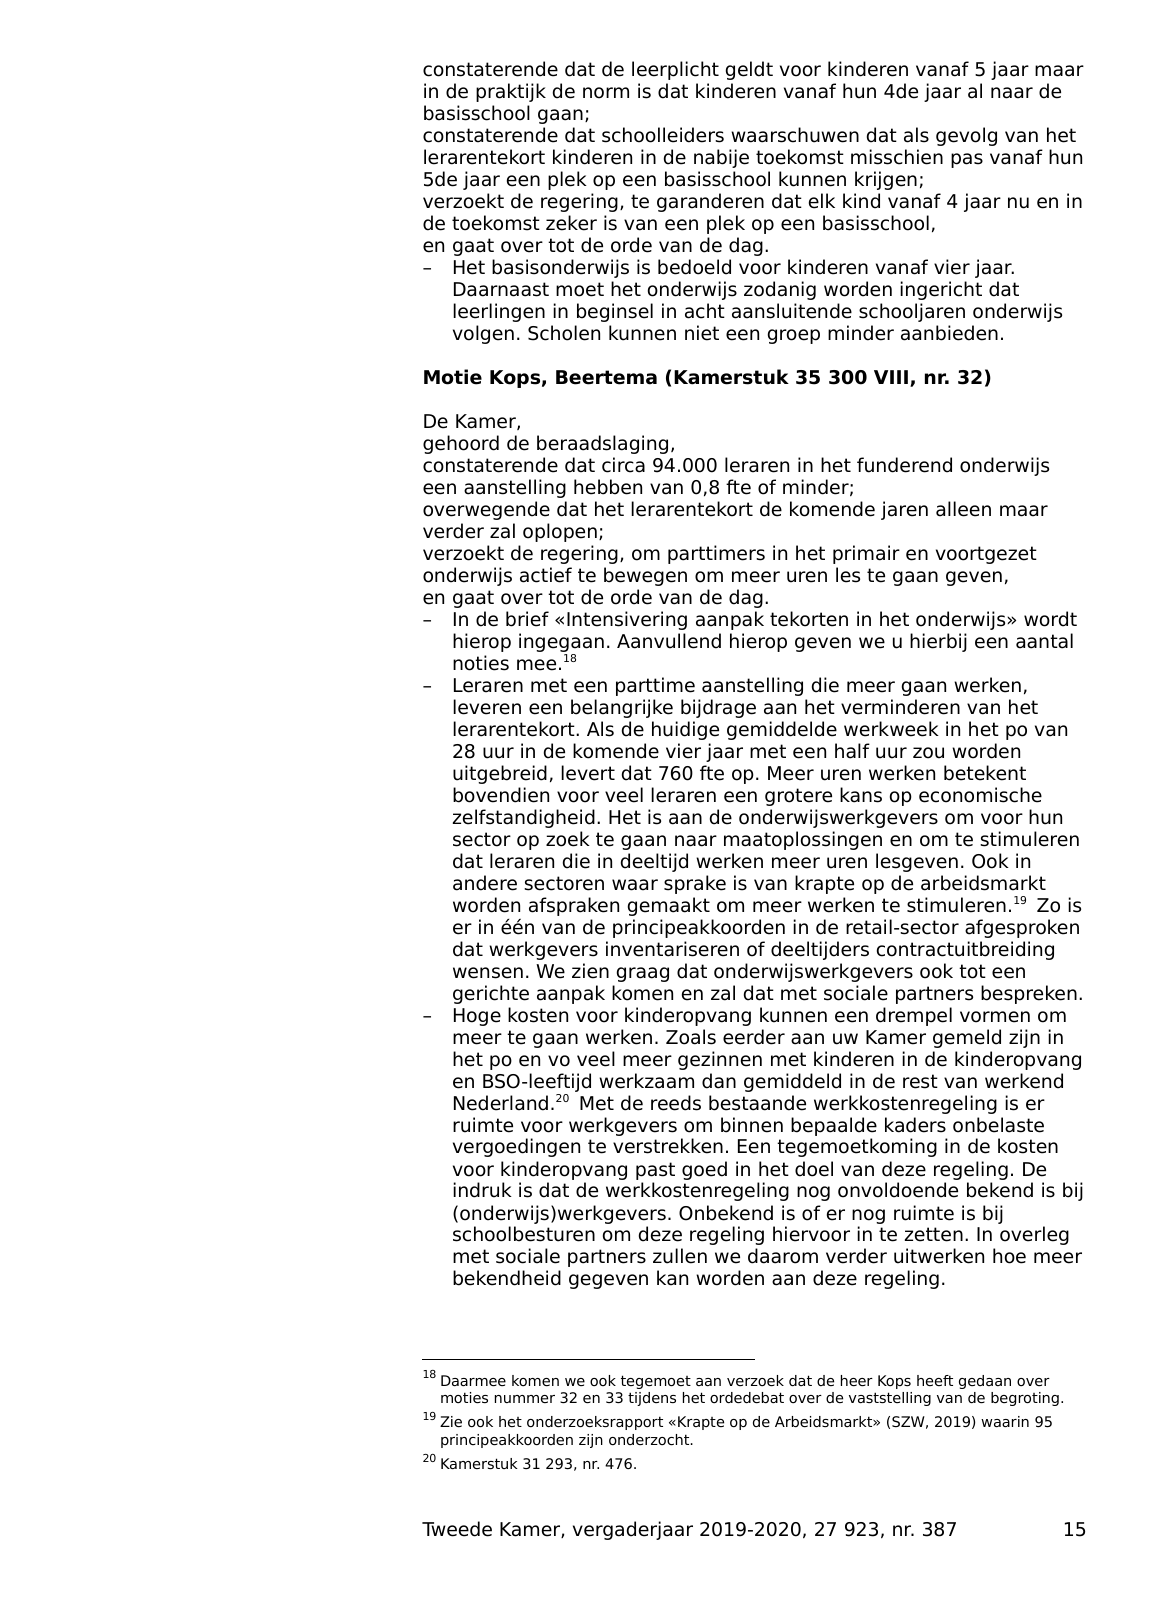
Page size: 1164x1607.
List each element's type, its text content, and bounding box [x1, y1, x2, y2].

text Zie ook het onderzoeksrapport «Krapte op de Arbeidsmarkt» (SZW, 2019) waarin 95 principeakkoorden zijn onderzocht. [422, 1410, 1087, 1449]
text Kamerstuk 31 293, nr. 476. [422, 1452, 1087, 1474]
text constaterende dat schoolleiders waarschuwen dat als gevolg van het lerarentekort kinderen in de nabije toekomst misschien pas vanaf hun 5de jaar een plek op een basisschool kunnen krijgen; [422, 125, 1087, 191]
subtitle Motie Kops, Beertema (Kamerstuk 35 300 VIII, nr. 32) [422, 367, 1087, 389]
text constaterende dat circa 94.000 leraren in het funderend onderwijs een aanstelling hebben van 0,8 fte of minder; [422, 455, 1087, 499]
text Daarmee komen we ook tegemoet aan verzoek dat de heer Kops heeft gedaan over moties nummer 32 en 33 tijdens het ordedebat over de vaststelling van de begroting. [422, 1368, 1087, 1407]
text verzoekt de regering, om parttimers in het primair en voortgezet onderwijs actief te bewegen om meer uren les te gaan geven, [422, 543, 1087, 587]
text en gaat over tot de orde van de dag. [422, 587, 1087, 609]
text – Leraren met een parttime aanstelling die meer gaan werken, leveren een belangrijke bijdrage aan het verminderen van het lerarentekort. Als de huidige gemiddelde werkweek in het po van 28 uur in de komende vier jaar met een half uur zou worden uitgebreid, levert dat 760 fte op. Meer uren werken betekent bovendien voor veel leraren een grotere kans op economische zelfstandigheid. Het is aan de onderwijswerkgevers om voor hun sector op zoek te gaan naar maatoplossingen en om te stimuleren dat leraren die in deeltijd werken meer uren lesgeven. Ook in andere sectoren waar sprake is van krapte op de arbeidsmarkt worden afspraken gemaakt om meer werken te stimuleren. Zo is er in één van de principeakkoorden in de retail-sector afgesproken dat werkgevers inventariseren of deeltijders contractuitbreiding wensen. We zien graag dat onderwijswerkgevers ook tot een gerichte aanpak komen en zal dat met sociale partners bespreken. [422, 675, 1087, 1004]
text – In de brief «Intensivering aanpak tekorten in het onderwijs» wordt hierop ingegaan. Aanvullend hierop geven we u hierbij een aantal noties mee. [422, 609, 1087, 675]
text De Kamer, [422, 411, 1087, 433]
text verzoekt de regering, te garanderen dat elk kind vanaf 4 jaar nu en in de toekomst zeker is van een plek op een basisschool, [422, 191, 1087, 235]
text en gaat over tot de orde van de dag. [422, 235, 1087, 257]
text constaterende dat de leerplicht geldt voor kinderen vanaf 5 jaar maar in de praktijk de norm is dat kinderen vanaf hun 4de jaar al naar de basisschool gaan; [422, 59, 1087, 125]
text gehoord de beraadslaging, [422, 433, 1087, 455]
text – Het basisonderwijs is bedoeld voor kinderen vanaf vier jaar. Daarnaast moet het onderwijs zodanig worden ingericht dat leerlingen in beginsel in acht aansluitende schooljaren onderwijs volgen. Scholen kunnen niet een groep minder aanbieden. [422, 257, 1087, 345]
text – Hoge kosten voor kinderopvang kunnen een drempel vormen om meer te gaan werken. Zoals eerder aan uw Kamer gemeld zijn in het po en vo veel meer gezinnen met kinderen in de kinderopvang en BSO-leeftijd werkzaam dan gemiddeld in de rest van werkend Nederland. Met de reeds bestaande werkkostenregeling is er ruimte voor werkgevers om binnen bepaalde kaders onbelaste vergoedingen te verstrekken. Een tegemoetkoming in de kosten voor kinderopvang past goed in het doel van deze regeling. De indruk is dat de werkkostenregeling nog onvoldoende bekend is bij (onderwijs)werkgevers. Onbekend is of er nog ruimte is bij schoolbesturen om deze regeling hiervoor in te zetten. In overleg met sociale partners zullen we daarom verder uitwerken hoe meer bekendheid gegeven kan worden aan deze regeling. [422, 1004, 1087, 1290]
text overwegende dat het lerarentekort de komende jaren alleen maar verder zal oplopen; [422, 499, 1087, 543]
